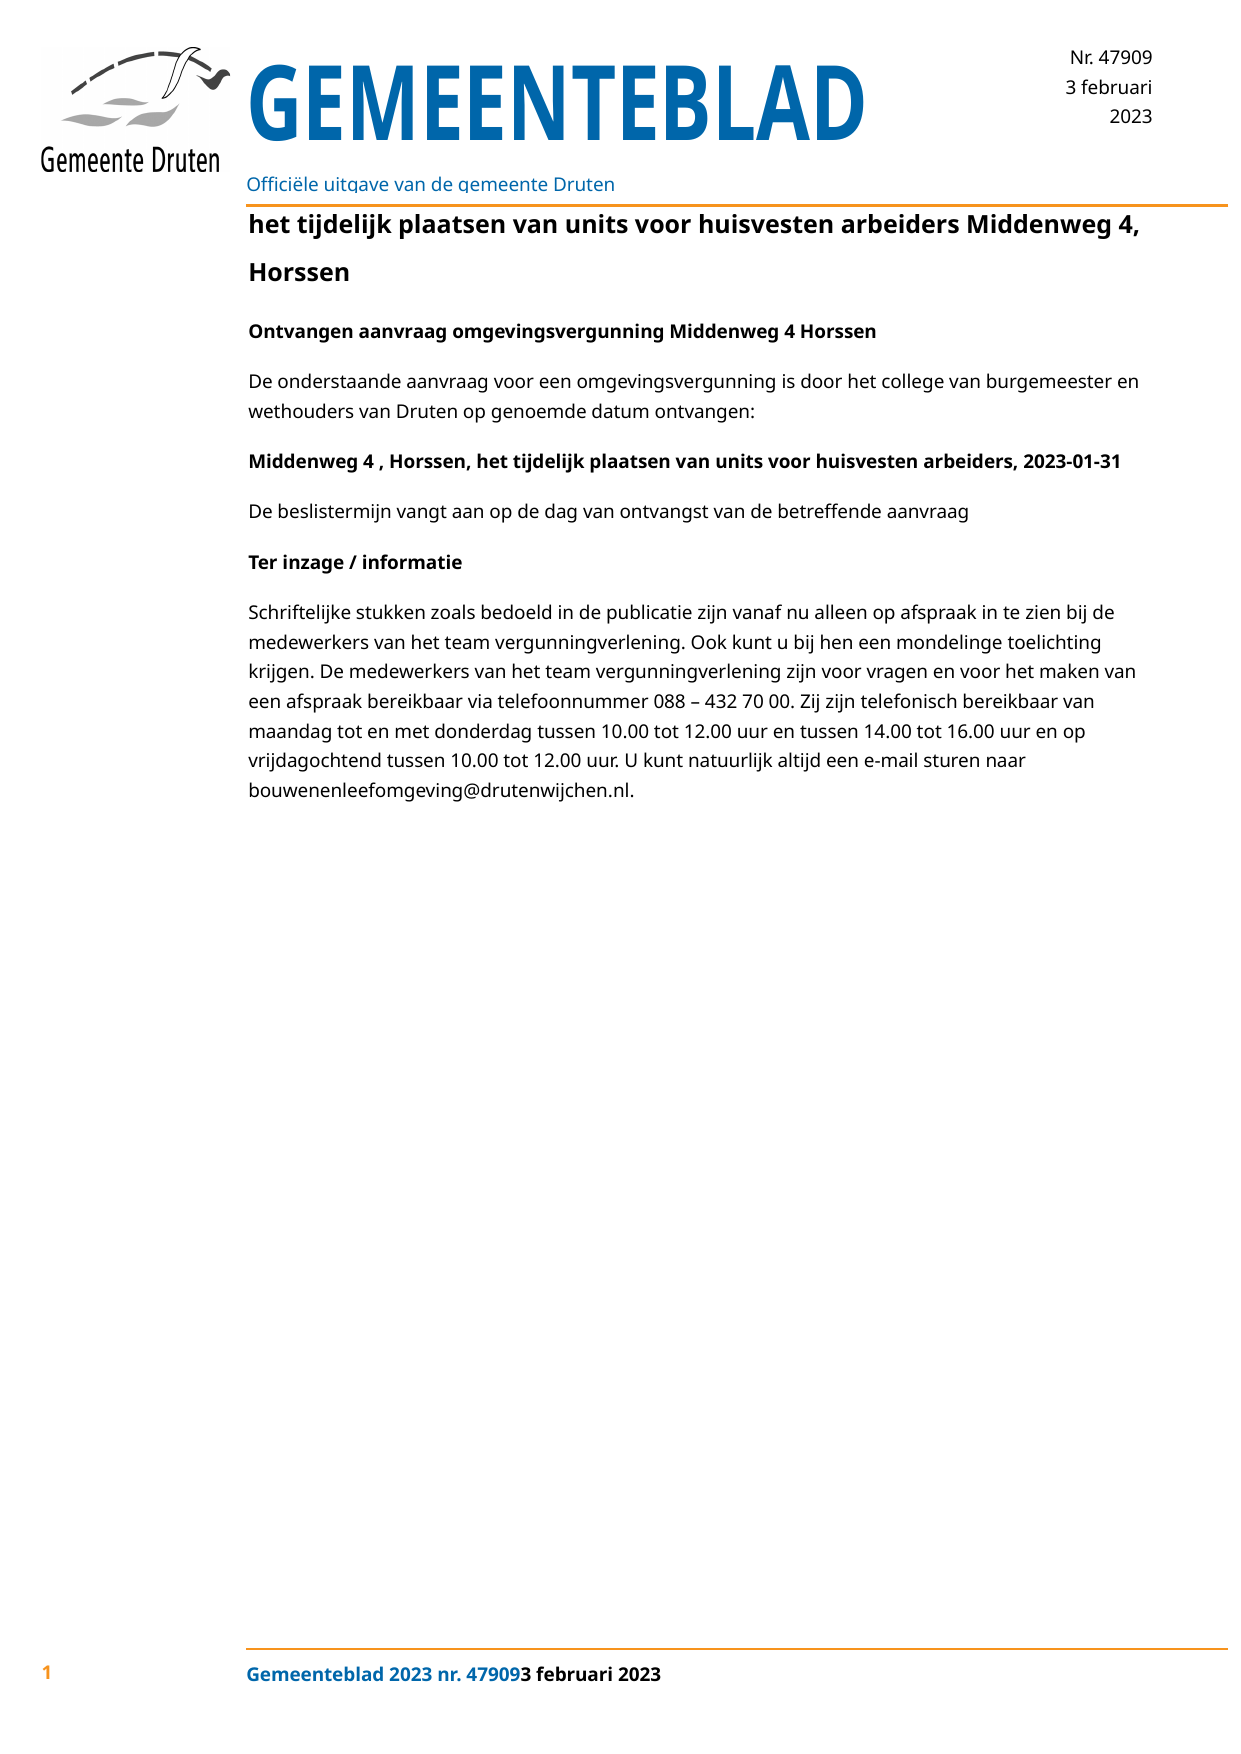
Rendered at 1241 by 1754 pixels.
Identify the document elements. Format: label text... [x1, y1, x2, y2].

text Schriftelijke stukken zoals bedoeld in de publicatie zijn vanaf nu alleen op afspraak in te zien bij de medewerkers van het team vergunningverlening. Ook kunt u bij hen een mondelinge toelichting krijgen. De medewerkers van het team vergunningverlening zijn voor vragen en voor het maken van een afspraak bereikbaar via telefoonnummer 088 – 432 70 00. Zij zijn telefonisch bereikbaar van maandag tot en met donderdag tussen 10.00 tot 12.00 uur en tussen 14.00 tot 16.00 uur en op vrijdagochtend tussen 10.00 tot 12.00 uur. U kunt natuurlijk altijd een e-mail sturen naar bouwenenleefomgeving@drutenwijchen.nl. [248, 599, 1152, 803]
text Ter inzage / informatie [248, 549, 1152, 575]
text het tijdelijk plaatsen van units voor huisvesten arbeiders Middenweg 4, Horssen [248, 207, 1152, 288]
text De beslistermijn vangt aan op de dag van ontvangst van de betreffende aanvraag [248, 499, 1152, 524]
text De onderstaande aanvraag voor een omgevingsvergunning is door het college van burgemeester en wethouders van Druten op genoemde datum ontvangen: [248, 368, 1152, 424]
text Ontvangen aanvraag omgevingsvergunning Middenweg 4 Horssen [248, 318, 1152, 344]
picture [41, 47, 231, 172]
text Middenweg 4 , Horssen, het tijdelijk plaatsen van units voor huisvesten arbeiders, 2023-01-31 [248, 448, 1152, 474]
